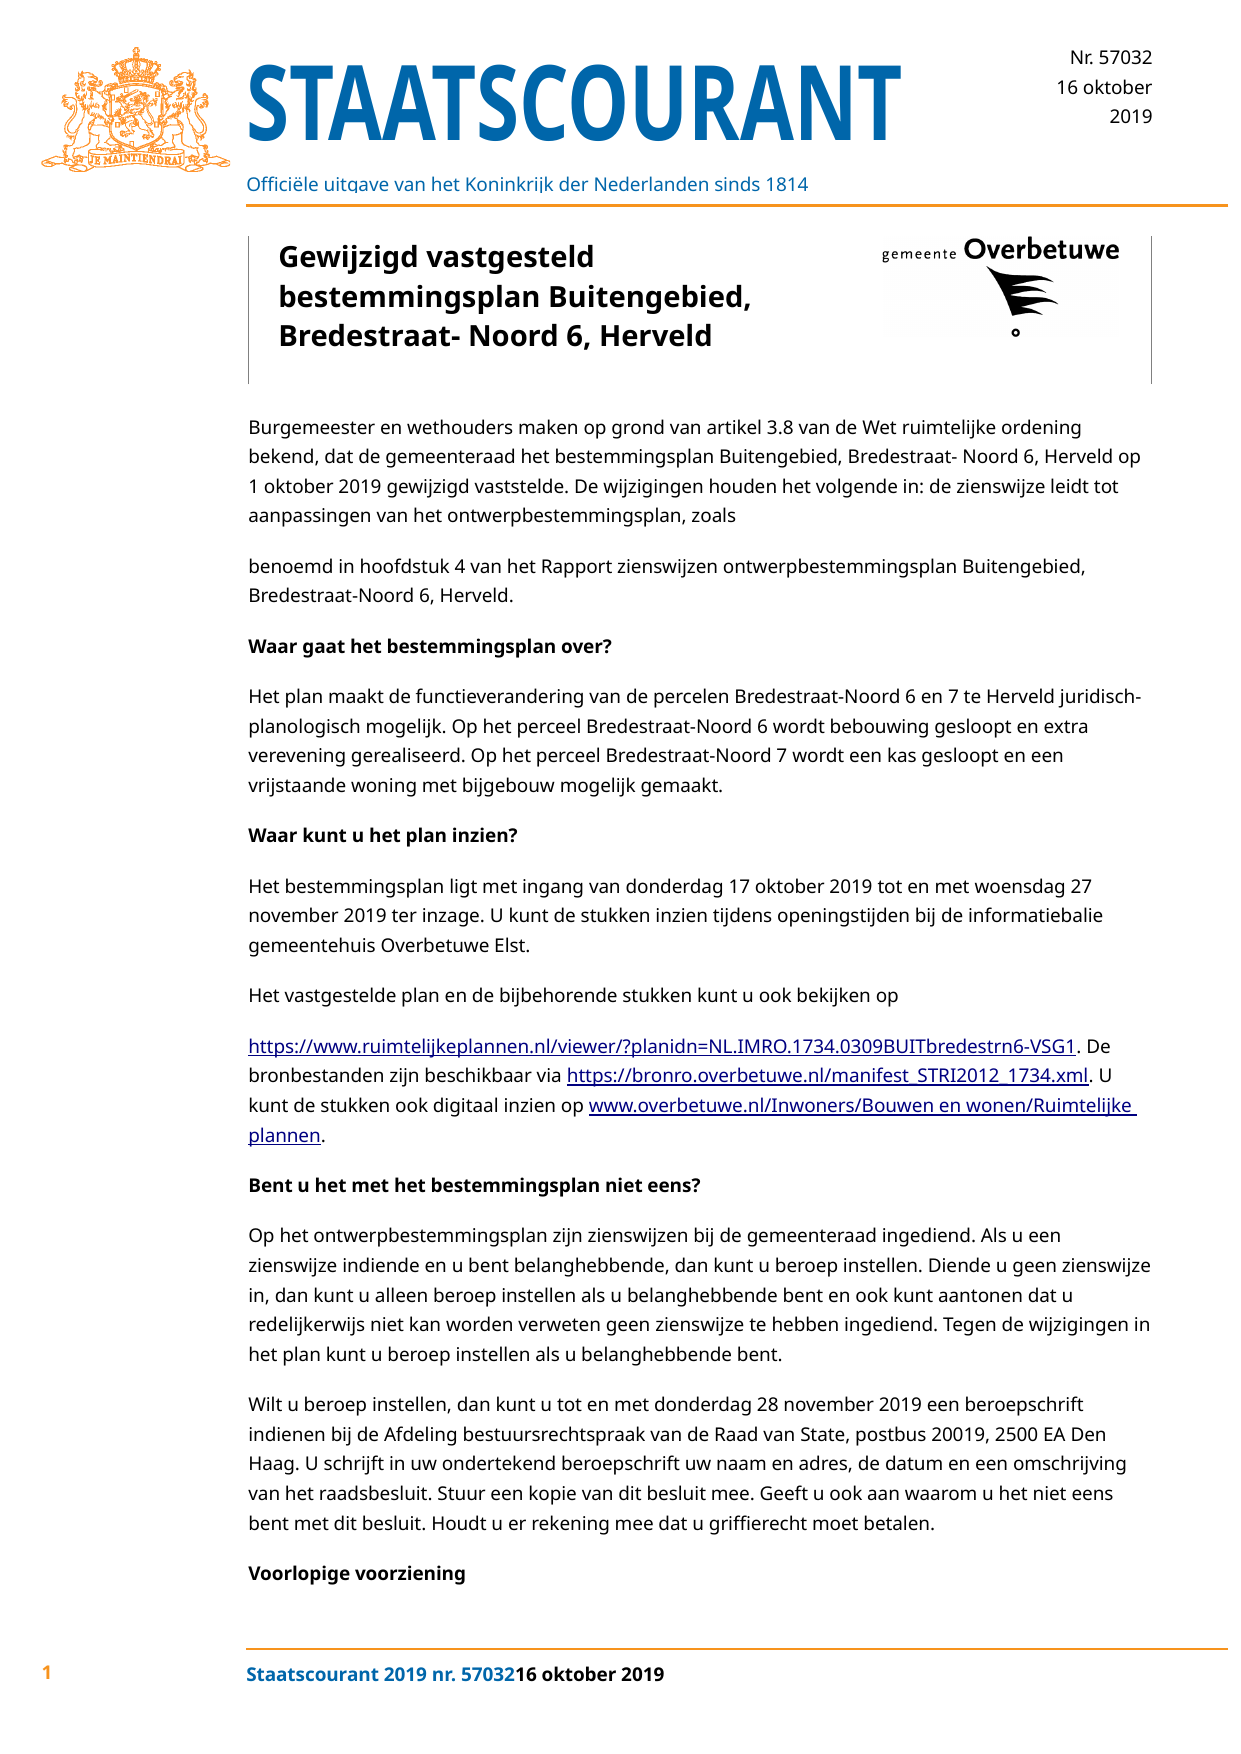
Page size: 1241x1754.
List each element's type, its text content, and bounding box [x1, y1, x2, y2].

text Burgemeester en wethouders maken op grond van artikel 3.8 van de Wet ruimtelijke ordening bekend, dat de gemeenteraad het bestemmingsplan Buitengebied, Bredestraat- Noord 6, Herveld op 1 oktober 2019 gewijzigd vaststelde. De wijzigingen houden het volgende in: de zienswijze leidt tot aanpassingen van het ontwerpbestemmingsplan, zoals [248, 414, 1152, 528]
text Wilt u beroep instellen, dan kunt u tot en met donderdag 28 november 2019 een beroepschrift indienen bij de Afdeling bestuursrechtspraak van de Raad van State, postbus 20019, 2500 EA Den Haag. U schrijft in uw ondertekend beroepschrift uw naam en adres, de datum en een omschrijving van het raadsbesluit. Stuur een kopie van dit besluit mee. Geeft u ook aan waarom u het niet eens bent met dit besluit. Houdt u er rekening mee dat u griffierecht moet betalen. [248, 1391, 1152, 1536]
picture [882, 236, 1119, 337]
text https://www.ruimtelijkeplannen.nl/viewer/?planidn=NL.IMRO.1734.0309BUITbredestrn6-VSG1. De bronbestanden zijn beschikbaar via https://bronro.overbetuwe.nl/manifest_STRI2012_1734.xml. U kunt de stukken ook digitaal inzien op www.overbetuwe.nl/Inwoners/Bouwen en wonen/Ruimtelijke plannen. [248, 1033, 1152, 1148]
text Waar gaat het bestemmingsplan over? [248, 633, 1152, 659]
text Voorlopige voorziening [248, 1560, 1152, 1586]
picture [41, 47, 231, 172]
table_header [850, 236, 1151, 384]
text Waar kunt u het plan inzien? [248, 823, 1152, 848]
text Het plan maakt de functieverandering van de percelen Bredestraat-Noord 6 en 7 te Herveld juridisch-planologisch mogelijk. Op het perceel Bredestraat-Noord 6 wordt bebouwing gesloopt en extra verevening gerealiseerd. Op het perceel Bredestraat-Noord 7 wordt een kas gesloopt en een vrijstaande woning met bijgebouw mogelijk gemaakt. [248, 683, 1152, 798]
text Op het ontwerpbestemmingsplan zijn zienswijzen bij de gemeenteraad ingediend. Als u een zienswijze indiende en u bent belanghebbende, dan kunt u beroep instellen. Diende u geen zienswijze in, dan kunt u alleen beroep instellen als u belanghebbende bent en ook kunt aantonen dat u redelijkerwijs niet kan worden verweten geen zienswijze te hebben ingediend. Tegen de wijzigingen in het plan kunt u beroep instellen als u belanghebbende bent. [248, 1223, 1152, 1367]
table_header Gewijzigd vastgesteld bestemmingsplan Buitengebied, Bredestraat- Noord 6, Herveld [249, 236, 850, 384]
text Bent u het met het bestemmingsplan niet eens? [248, 1172, 1152, 1198]
text benoemd in hoofdstuk 4 van het Rapport zienswijzen ontwerpbestemmingsplan Buitengebied, Bredestraat-Noord 6, Herveld. [248, 553, 1152, 608]
text Het vastgestelde plan en de bijbehorende stukken kunt u ook bekijken op [248, 983, 1152, 1008]
text Het bestemmingsplan ligt met ingang van donderdag 17 oktober 2019 tot en met woensdag 27 november 2019 ter inzage. U kunt de stukken inzien tijdens openingstijden bij de informatiebalie gemeentehuis Overbetuwe Elst. [248, 873, 1152, 958]
